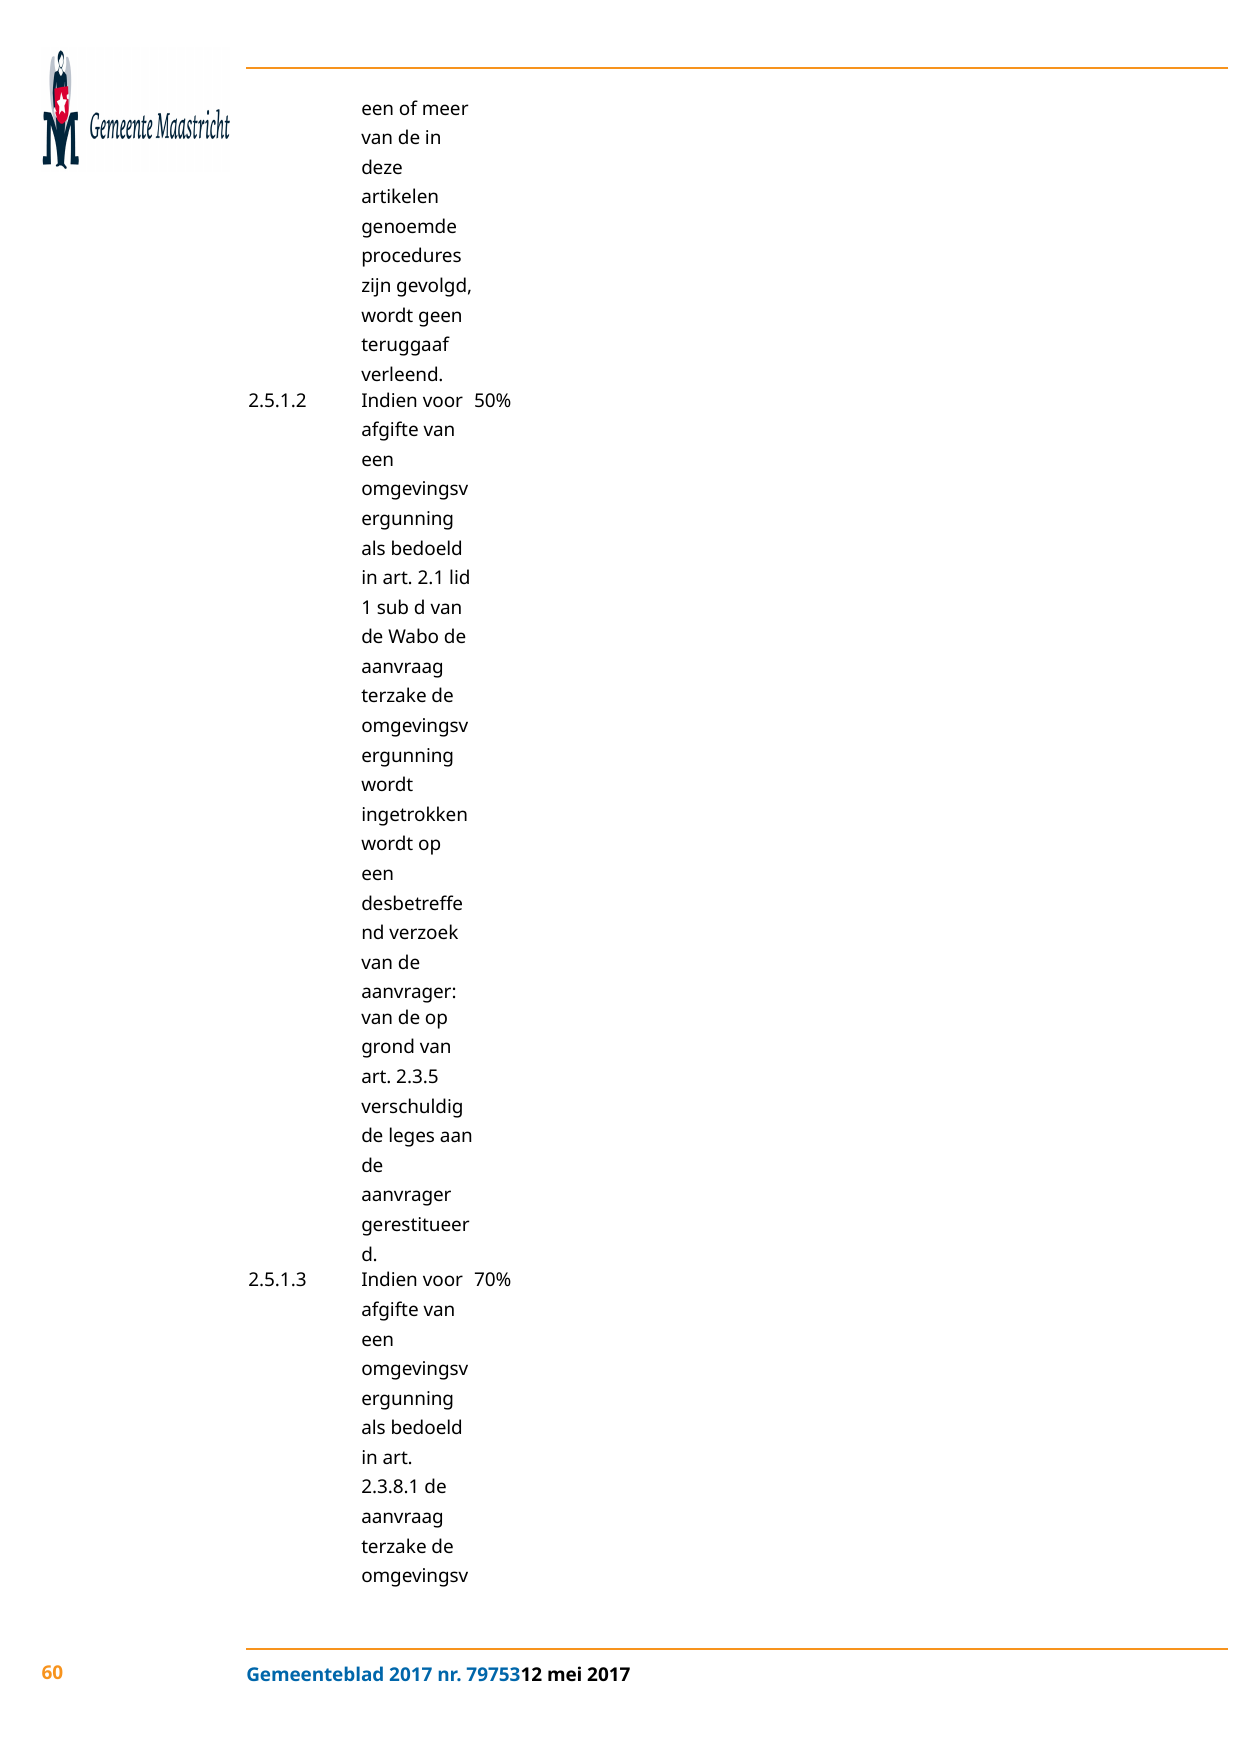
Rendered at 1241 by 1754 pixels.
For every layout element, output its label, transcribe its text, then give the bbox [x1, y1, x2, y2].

table_cell [587, 387, 700, 1004]
table_cell Indien voor afgifte van een omgevingsvergunning als bedoeld in art. 2.3.8.1 de aanvraag terzake de omgevingsv [361, 1267, 474, 1588]
table_cell 2.5.1.3 [248, 1267, 361, 1588]
table_cell Indien voor afgifte van een omgevingsvergunning als bedoeld in art. 2.1 lid 1 sub d van de Wabo de aanvraag terzake de omgevingsvergunning wordt ingetrokken wordt op een desbetreffend verzoek van de aanvrager: [361, 387, 474, 1004]
table_cell [248, 1004, 361, 1267]
table_cell 70% [474, 1267, 587, 1588]
table_cell 2.5.1.2 [248, 387, 361, 1004]
table_cell [587, 1267, 700, 1588]
picture [41, 47, 231, 172]
table_cell een of meer van de in deze artikelen genoemde procedures zijn gevolgd, wordt geen teruggaaf verleend. [361, 95, 474, 387]
table_cell van de op grond van art. 2.3.5 verschuldigde leges aan de aanvrager gerestitueerd. [361, 1004, 474, 1267]
table_cell [474, 1004, 587, 1267]
table_cell 50% [474, 387, 587, 1004]
table_cell [248, 95, 361, 387]
